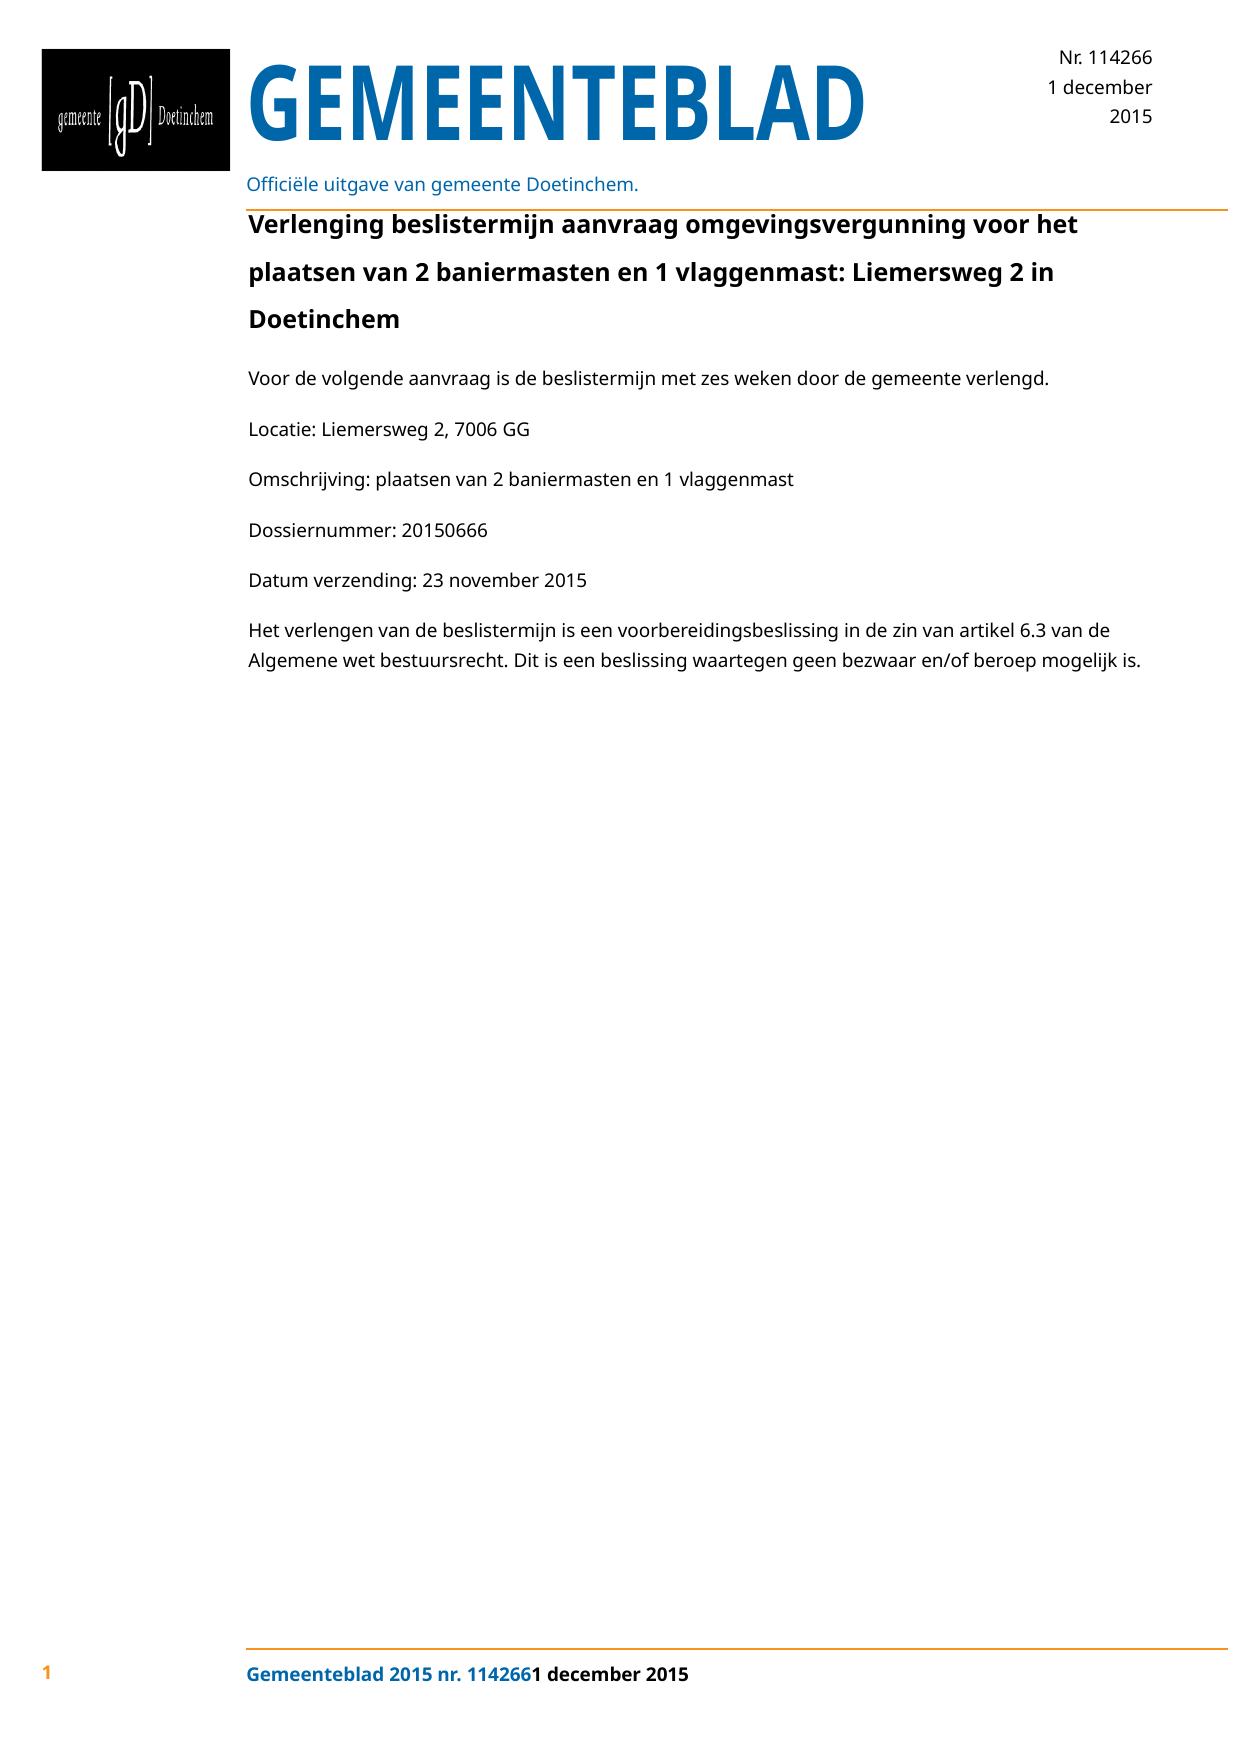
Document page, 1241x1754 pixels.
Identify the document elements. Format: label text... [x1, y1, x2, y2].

text Het verlengen van de beslistermijn is een voorbereidingsbeslissing in de zin van artikel 6.3 van de Algemene wet bestuursrecht. Dit is een beslissing waartegen geen bezwaar en/of beroep mogelijk is. [248, 618, 1152, 673]
text Datum verzending: 23 november 2015 [248, 567, 1152, 593]
picture [41, 47, 231, 172]
text Omschrijving: plaatsen van 2 baniermasten en 1 vlaggenmast [248, 466, 1152, 492]
text Verlenging beslistermijn aanvraag omgevingsvergunning voor het plaatsen van 2 baniermasten en 1 vlaggenmast: Liemersweg 2 in Doetinchem [248, 211, 1152, 336]
text Dossiernummer: 20150666 [248, 517, 1152, 542]
text Voor de volgende aanvraag is de beslistermijn met zes weken door de gemeente verlengd. [248, 366, 1152, 391]
text Locatie: Liemersweg 2, 7006 GG [248, 416, 1152, 442]
